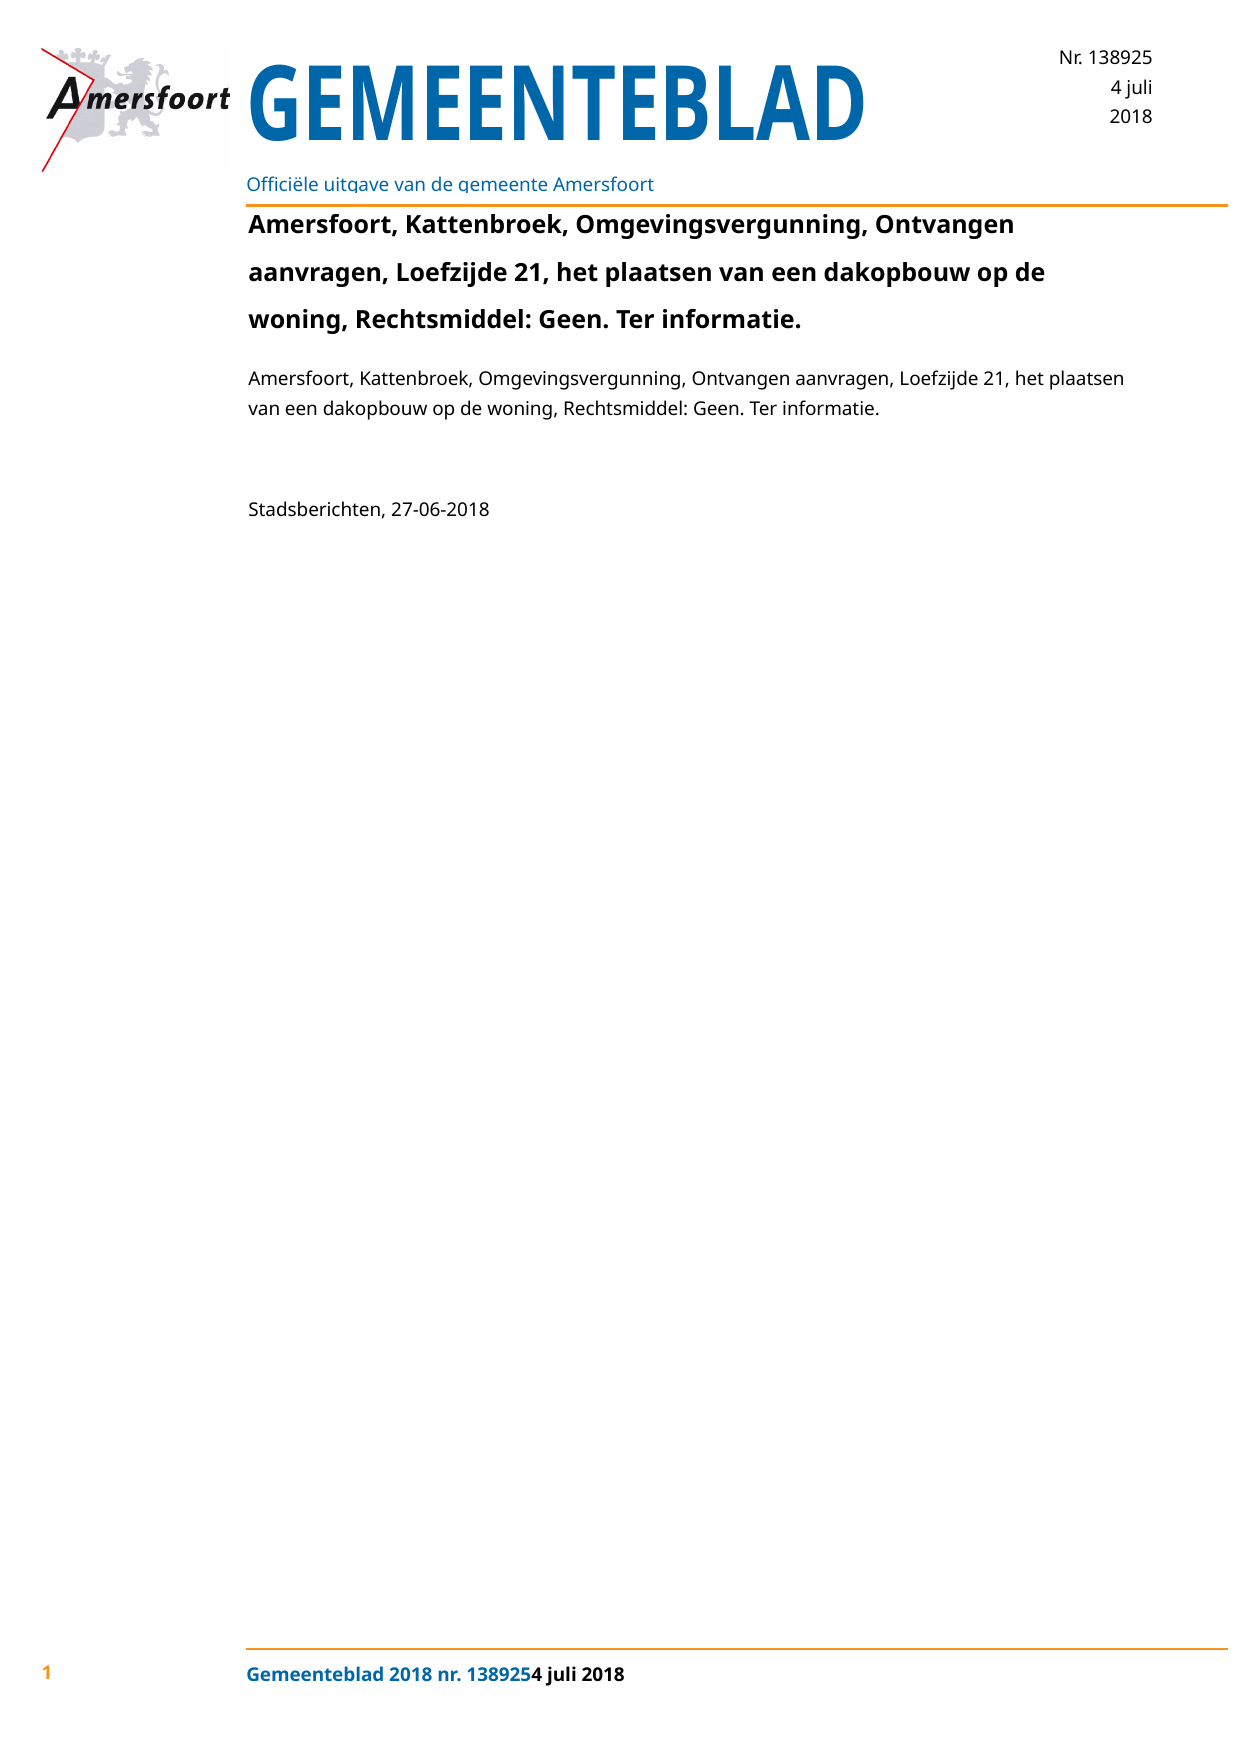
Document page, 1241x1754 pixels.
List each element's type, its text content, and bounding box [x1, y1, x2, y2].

text Stadsberichten, 27-06-2018 [248, 496, 1152, 522]
picture [41, 47, 231, 172]
text Amersfoort, Kattenbroek, Omgevingsvergunning, Ontvangen aanvragen, Loefzijde 21, het plaatsen van een dakopbouw op de woning, Rechtsmiddel: Geen. Ter informatie. [248, 366, 1152, 421]
text Amersfoort, Kattenbroek, Omgevingsvergunning, Ontvangen aanvragen, Loefzijde 21, het plaatsen van een dakopbouw op de woning, Rechtsmiddel: Geen. Ter informatie. [248, 207, 1152, 336]
